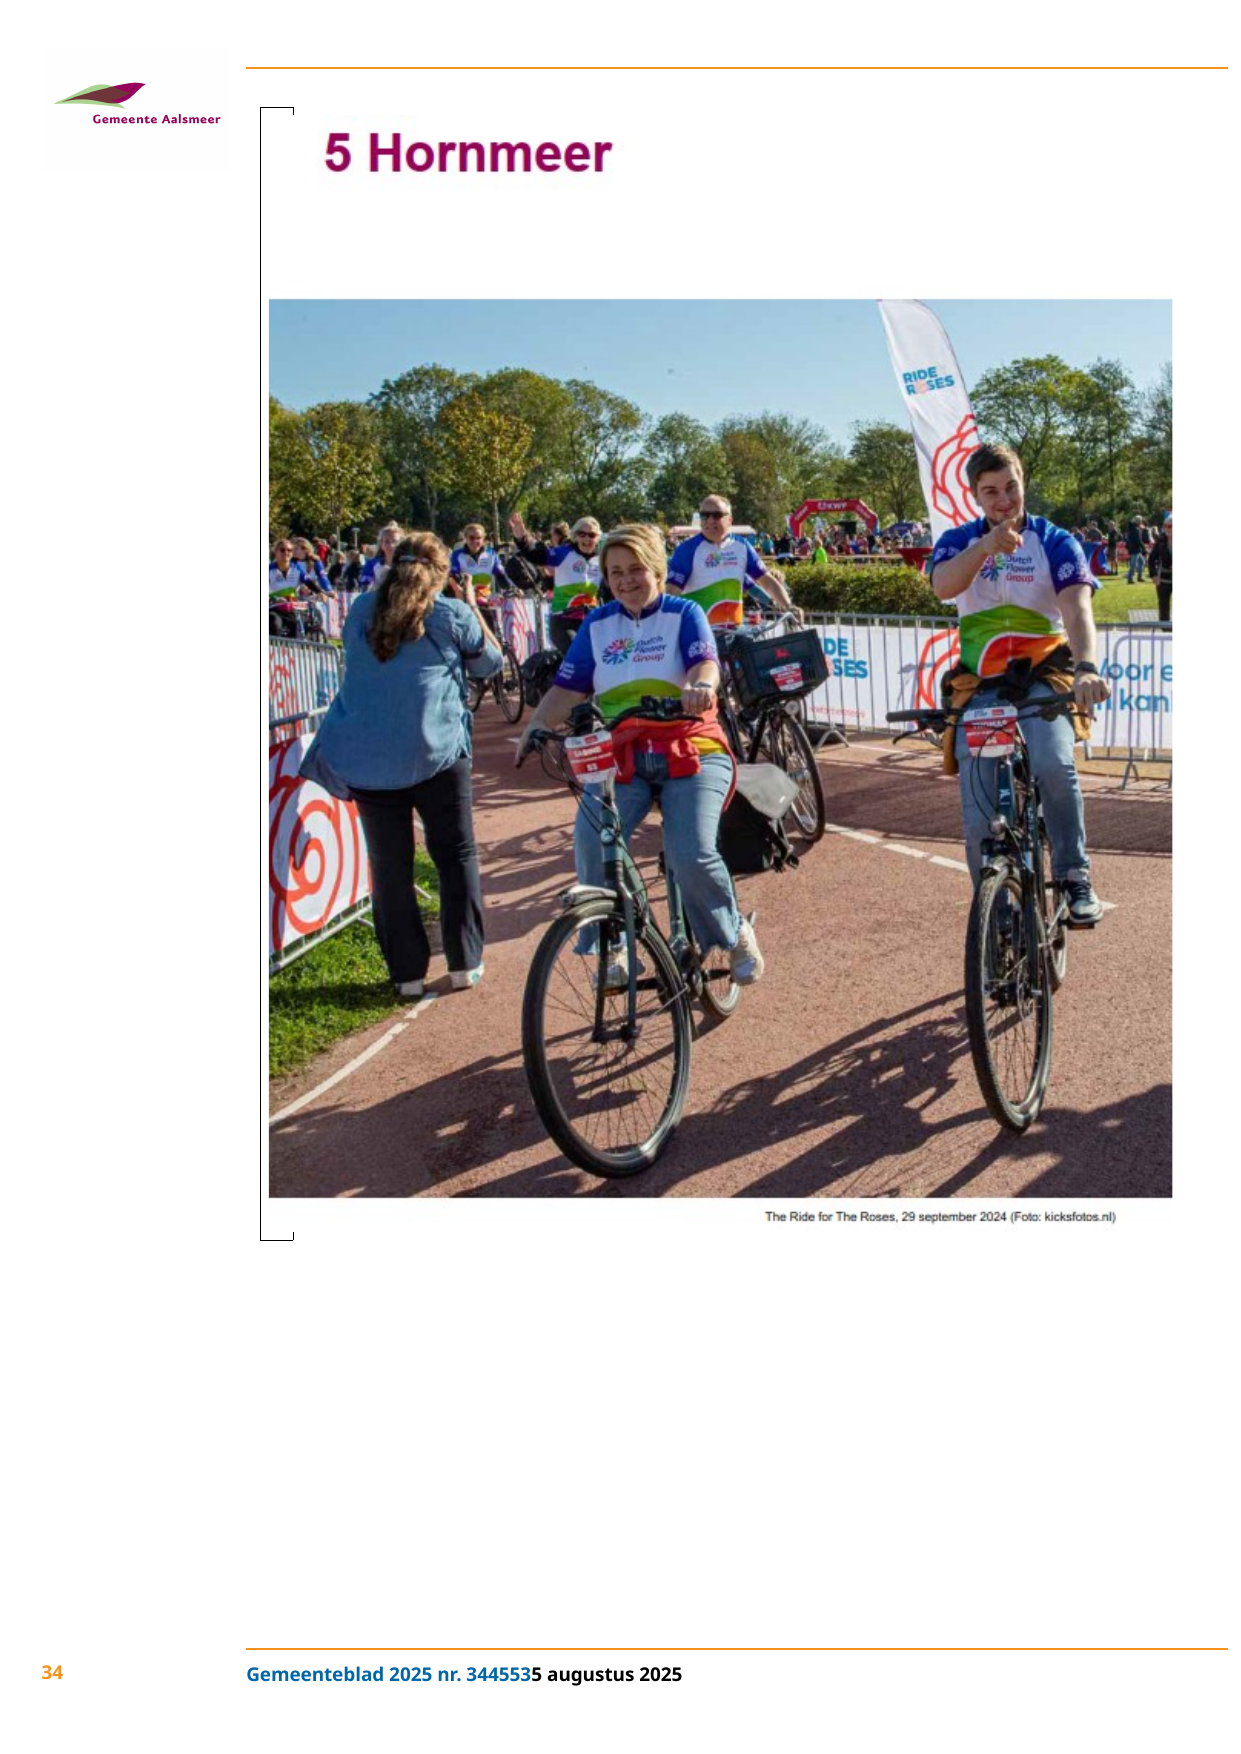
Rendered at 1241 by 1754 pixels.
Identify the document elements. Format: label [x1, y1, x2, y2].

picture [268, 115, 1173, 1232]
picture [41, 47, 231, 172]
